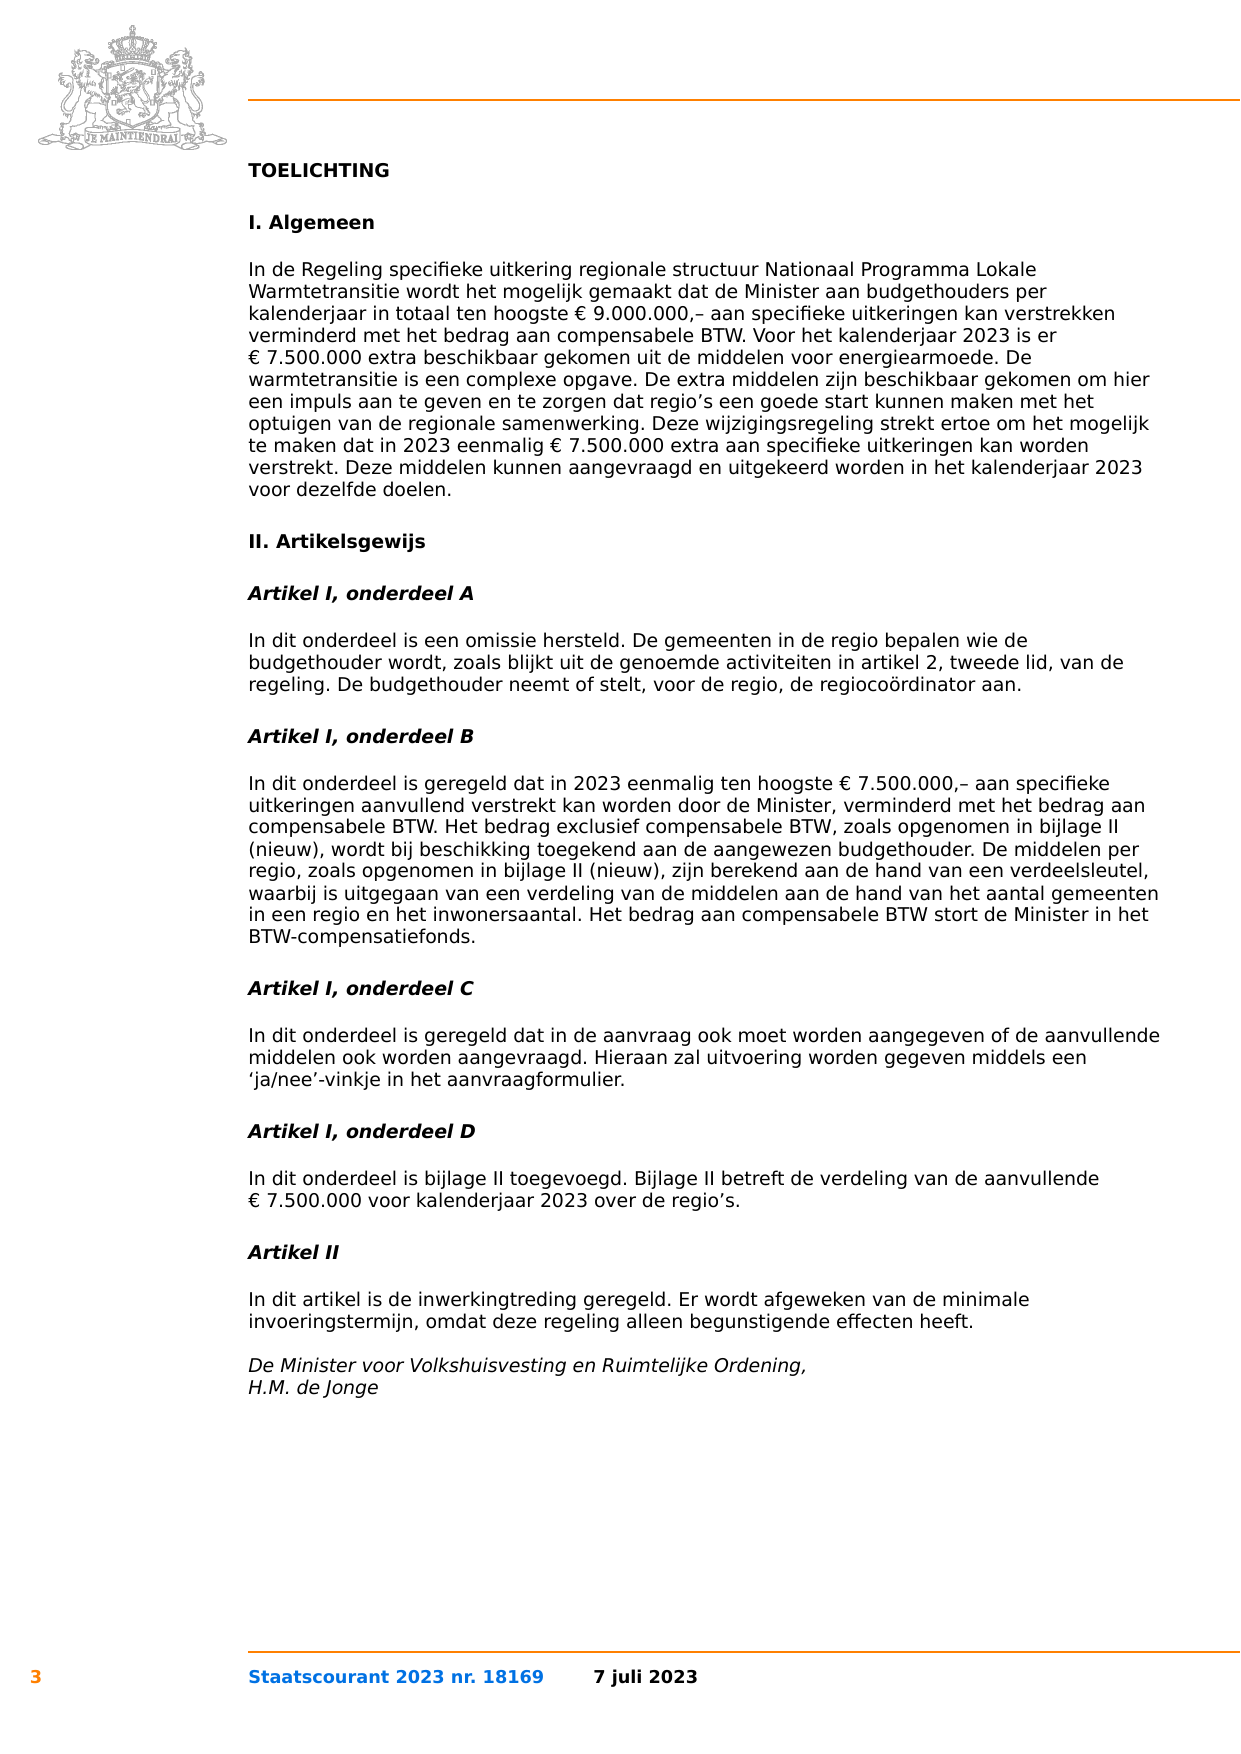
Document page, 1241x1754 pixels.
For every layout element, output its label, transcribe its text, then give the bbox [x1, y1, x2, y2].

subtitle Artikel I, onderdeel D [248, 1121, 1163, 1143]
text In de Regeling specifieke uitkering regionale structuur Nationaal Programma Lokale Warmtetransitie wordt het mogelijk gemaakt dat de Minister aan budgethouders per kalenderjaar in totaal ten hoogste € 9.000.000,– aan specifieke uitkeringen kan verstrekken verminderd met het bedrag aan compensabele BTW. Voor het kalenderjaar 2023 is er € 7.500.000 extra beschikbaar gekomen uit de middelen voor energiearmoede. De warmtetransitie is een complexe opgave. De extra middelen zijn beschikbaar gekomen om hier een impuls aan te geven en te zorgen dat regio’s een goede start kunnen maken met het optuigen van de regionale samenwerking. Deze wijzigingsregeling strekt ertoe om het mogelijk te maken dat in 2023 eenmalig € 7.500.000 extra aan specifieke uitkeringen kan worden verstrekt. Deze middelen kunnen aangevraagd en uitgekeerd worden in het kalenderjaar 2023 voor dezelfde doelen. [248, 259, 1163, 501]
subtitle Artikel I, onderdeel A [248, 583, 1163, 604]
subtitle TOELICHTING [248, 160, 1163, 182]
subtitle Artikel I, onderdeel B [248, 726, 1163, 747]
text In dit onderdeel is geregeld dat in 2023 eenmalig ten hoogste € 7.500.000,– aan specifieke uitkeringen aanvullend verstrekt kan worden door de Minister, verminderd met het bedrag aan compensabele BTW. Het bedrag exclusief compensabele BTW, zoals opgenomen in bijlage II (nieuw), wordt bij beschikking toegekend aan de aangewezen budgethouder. De middelen per regio, zoals opgenomen in bijlage II (nieuw), zijn berekend aan de hand van een verdeelsleutel, waarbij is uitgegaan van een verdeling van de middelen aan de hand van het aantal gemeenten in een regio en het inwonersaantal. Het bedrag aan compensabele BTW stort de Minister in het BTW-compensatiefonds. [248, 772, 1163, 948]
text In dit onderdeel is bijlage II toegevoegd. Bijlage II betreft de verdeling van de aanvullende € 7.500.000 voor kalenderjaar 2023 over de regio’s. [248, 1168, 1163, 1212]
subtitle Artikel II [248, 1242, 1163, 1264]
text In dit onderdeel is een omissie hersteld. De gemeenten in de regio bepalen wie de budgethouder wordt, zoals blijkt uit de genoemde activiteiten in artikel 2, tweede lid, van de regeling. De budgethouder neemt of stelt, voor de regio, de regiocoördinator aan. [248, 629, 1163, 696]
picture [38, 25, 227, 150]
text In dit onderdeel is geregeld dat in de aanvraag ook moet worden aangegeven of de aanvullende middelen ook worden aangevraagd. Hieraan zal uitvoering worden gegeven middels een ‘ja/nee’-vinkje in het aanvraagformulier. [248, 1025, 1163, 1091]
subtitle II. Artikelsgewijs [248, 531, 1163, 553]
subtitle I. Algemeen [248, 212, 1163, 234]
text De Minister voor Volkshuisvesting en Ruimtelijke Ordening, H.M. de Jonge [248, 1355, 1163, 1399]
subtitle Artikel I, onderdeel C [248, 978, 1163, 1000]
text In dit artikel is de inwerkingtreding geregeld. Er wordt afgeweken van de minimale invoeringstermijn, omdat deze regeling alleen begunstigende effecten heeft. [248, 1289, 1163, 1333]
